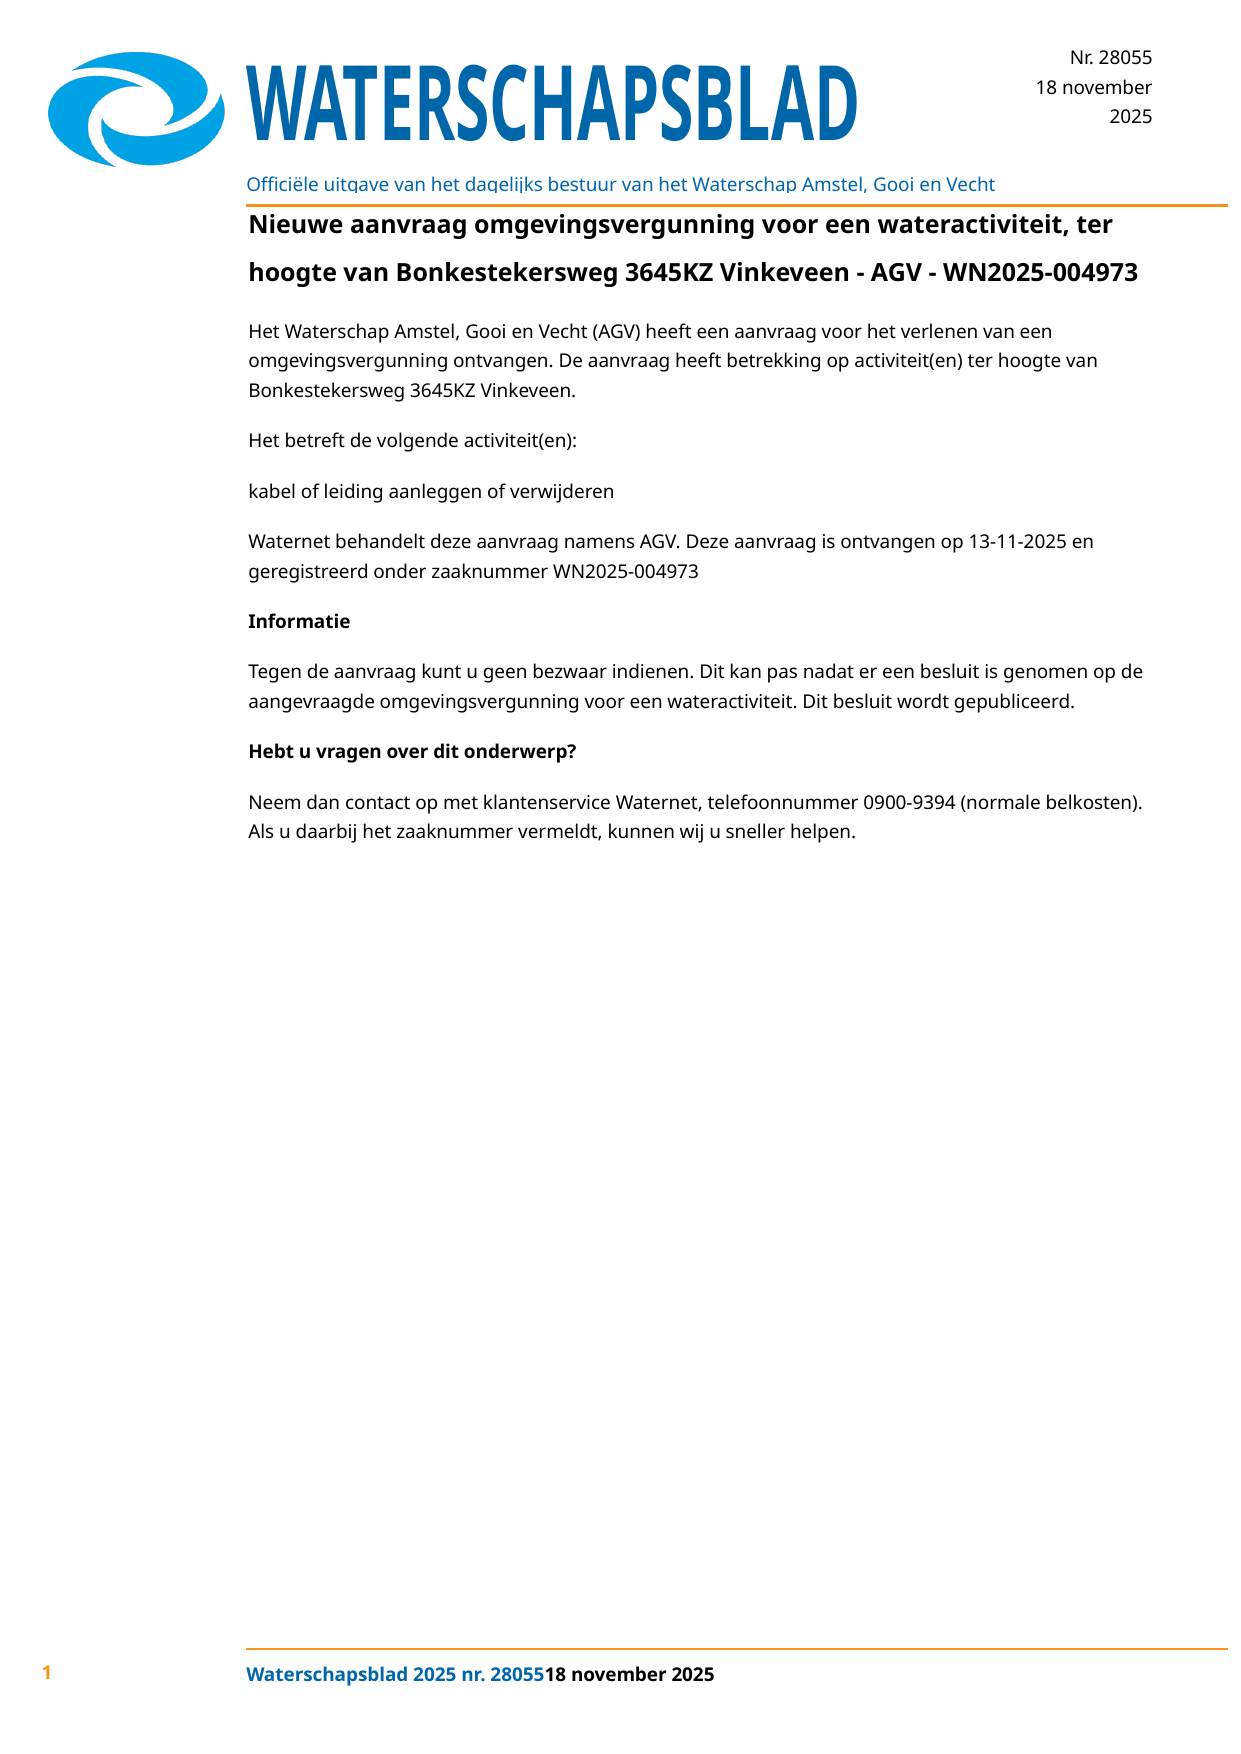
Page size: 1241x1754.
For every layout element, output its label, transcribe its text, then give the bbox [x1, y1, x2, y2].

text Tegen de aanvraag kunt u geen bezwaar indienen. Dit kan pas nadat er een besluit is genomen op de aangevraagde omgevingsvergunning voor een wateractiviteit. Dit besluit wordt gepubliceerd. [248, 659, 1152, 714]
text kabel of leiding aanleggen of verwijderen [248, 478, 1152, 504]
picture [41, 47, 231, 172]
text Neem dan contact op met klantenservice Waternet, telefoonnummer 0900-9394 (normale belkosten). Als u daarbij het zaaknummer vermeldt, kunnen wij u sneller helpen. [248, 789, 1152, 844]
text Waternet behandelt deze aanvraag namens AGV. Deze aanvraag is ontvangen op 13-11-2025 en geregistreerd onder zaaknummer WN2025-004973 [248, 528, 1152, 584]
text Het betreft de volgende activiteit(en): [248, 427, 1152, 453]
text Informatie [248, 608, 1152, 634]
text Het Waterschap Amstel, Gooi en Vecht (AGV) heeft een aanvraag voor het verlenen van een omgevingsvergunning ontvangen. De aanvraag heeft betrekking op activiteit(en) ter hoogte van Bonkestekersweg 3645KZ Vinkeveen. [248, 318, 1152, 403]
text Nieuwe aanvraag omgevingsvergunning voor een wateractiviteit, ter hoogte van Bonkestekersweg 3645KZ Vinkeveen - AGV - WN2025-004973 [248, 207, 1152, 288]
text Hebt u vragen over dit onderwerp? [248, 739, 1152, 764]
